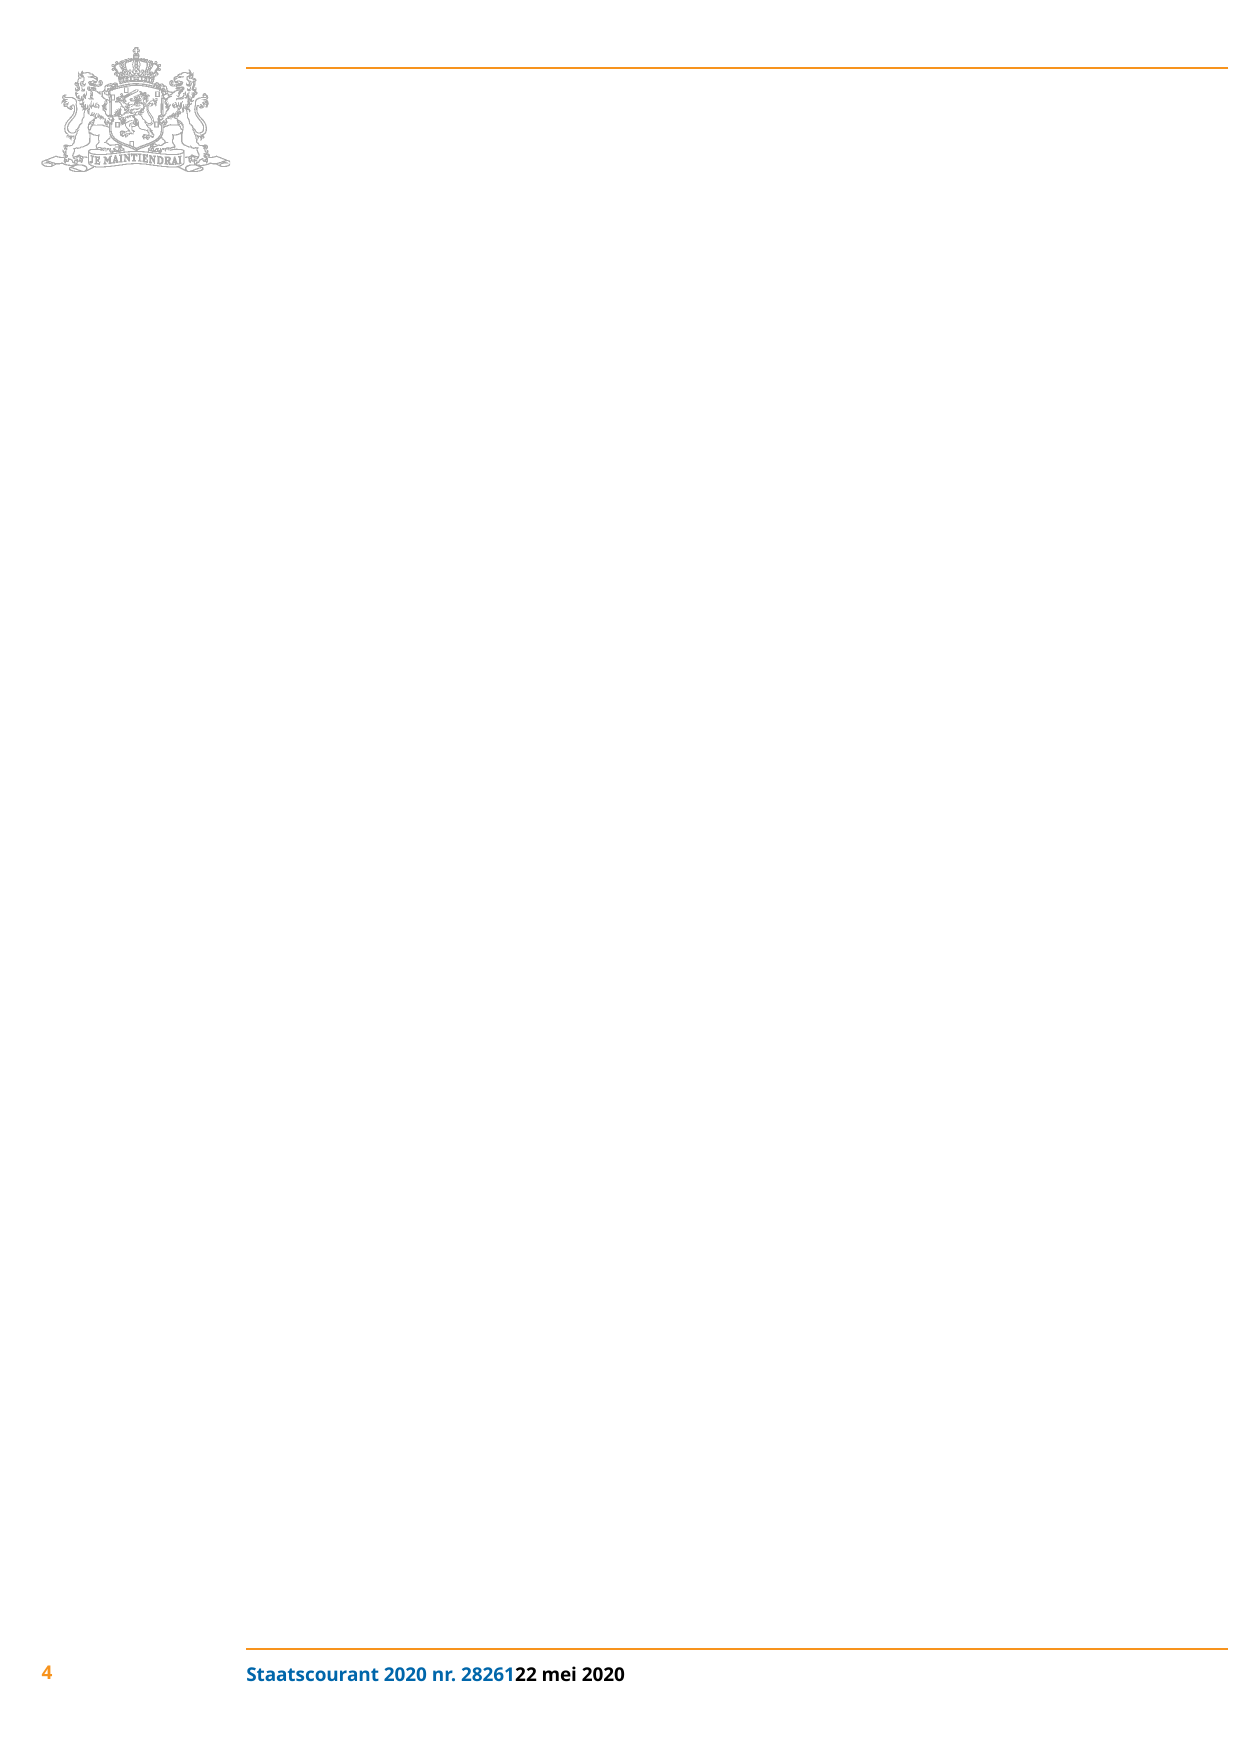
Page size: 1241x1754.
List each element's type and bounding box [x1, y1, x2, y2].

picture [41, 47, 231, 172]
